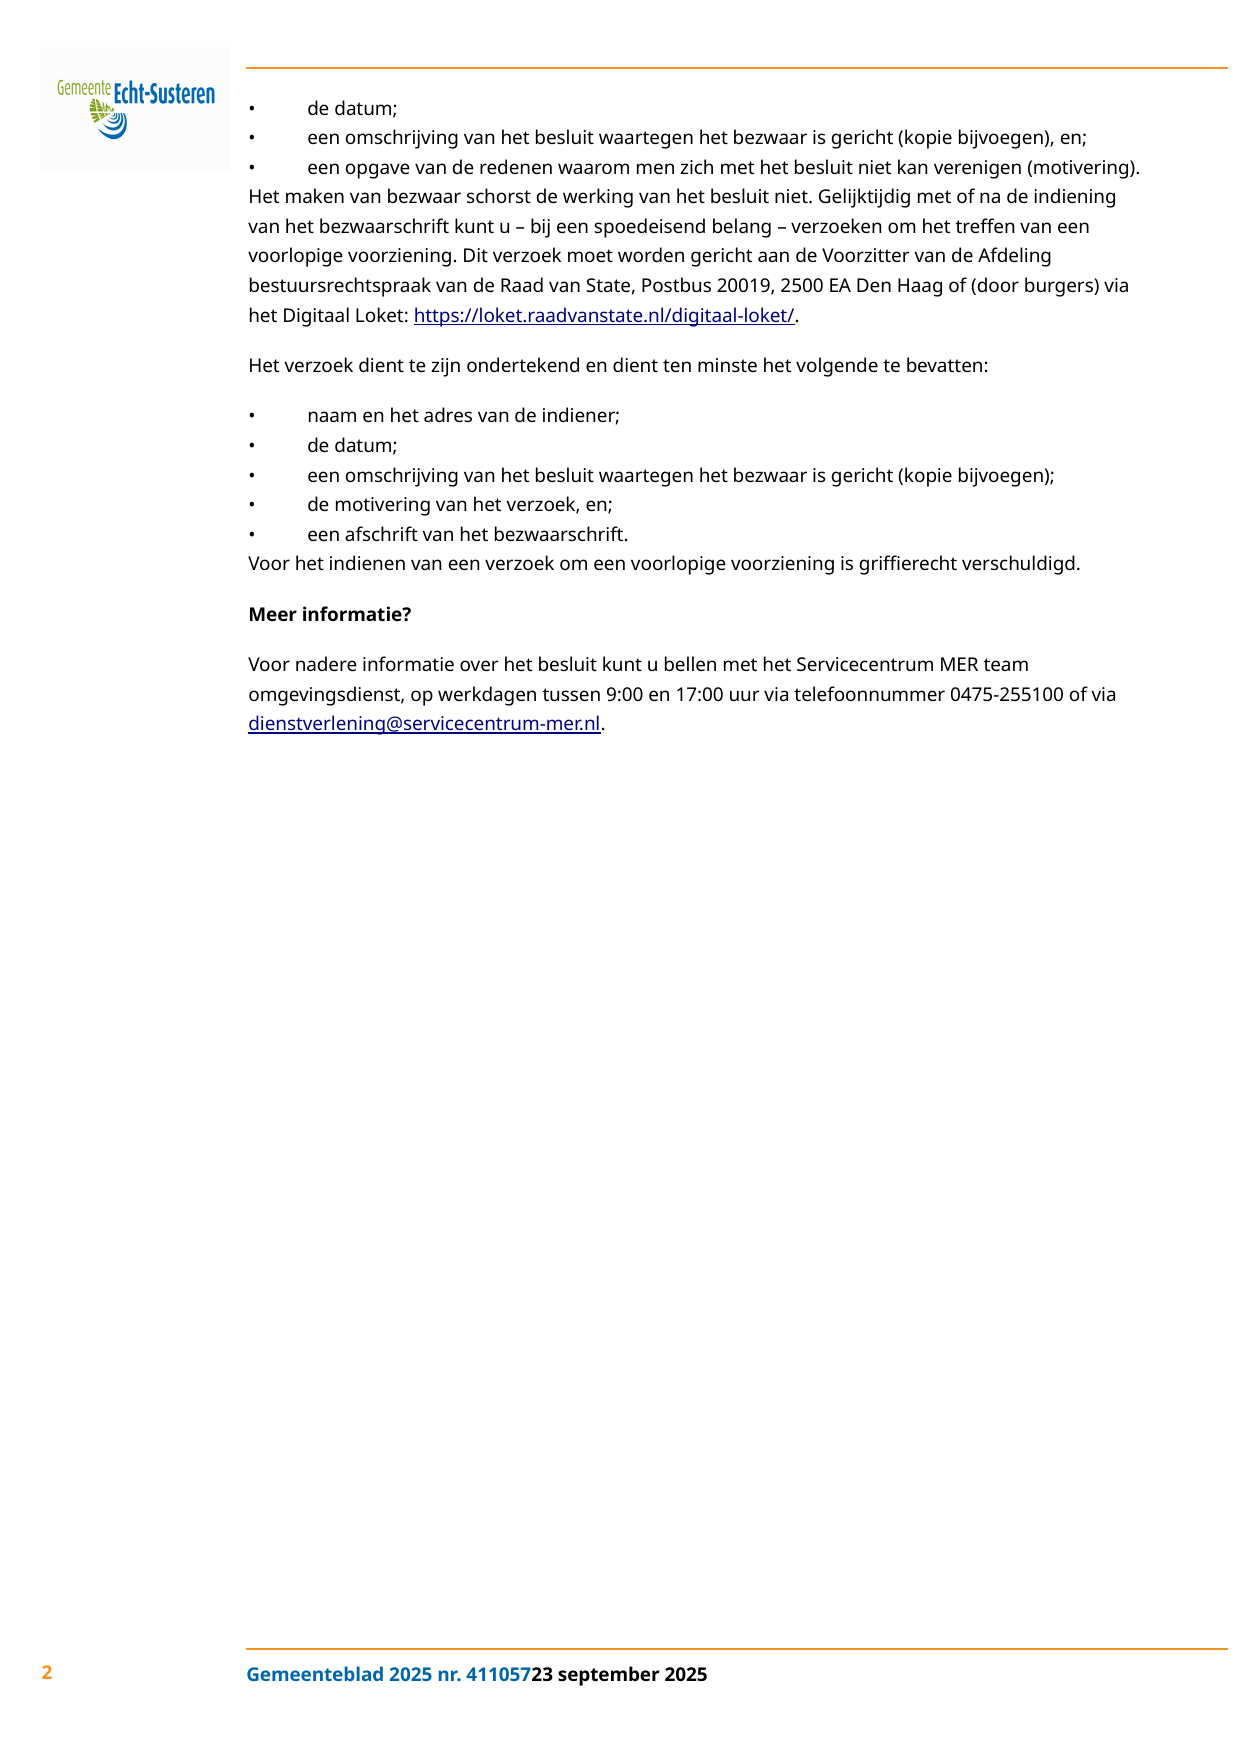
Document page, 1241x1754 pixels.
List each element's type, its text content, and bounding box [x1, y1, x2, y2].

text Meer informatie? [248, 601, 1152, 627]
list naam en het adres van de indiener; [248, 403, 1152, 428]
list een omschrijving van het besluit waartegen het bezwaar is gericht (kopie bijvoegen), en; [248, 124, 1152, 150]
list een afschrift van het bezwaarschrift. [248, 521, 1152, 547]
text Het verzoek dient te zijn ondertekend en dient ten minste het volgende te bevatten: [248, 352, 1152, 378]
picture [41, 47, 231, 172]
list de datum; [248, 95, 1152, 121]
list een opgave van de redenen waarom men zich met het besluit niet kan verenigen (motivering). [248, 154, 1152, 180]
text Het maken van bezwaar schorst de werking van het besluit niet. Gelijktijdig met of na de indiening van het bezwaarschrift kunt u – bij een spoedeisend belang – verzoeken om het treffen van een voorlopige voorziening. Dit verzoek moet worden gericht aan de Voorzitter van de Afdeling bestuursrechtspraak van de Raad van State, Postbus 20019, 2500 EA Den Haag of (door burgers) via het Digitaal Loket: https://loket.raadvanstate.nl/digitaal-loket/. [248, 183, 1152, 328]
list een omschrijving van het besluit waartegen het bezwaar is gericht (kopie bijvoegen); [248, 462, 1152, 488]
text Voor het indienen van een verzoek om een voorlopige voorziening is griffierecht verschuldigd. [248, 551, 1152, 576]
list de datum; [248, 432, 1152, 458]
text Voor nadere informatie over het besluit kunt u bellen met het Servicecentrum MER team omgevingsdienst, op werkdagen tussen 9:00 en 17:00 uur via telefoonnummer 0475-255100 of via dienstverlening@servicecentrum-mer.nl. [248, 651, 1152, 736]
list de motivering van het verzoek, en; [248, 491, 1152, 517]
